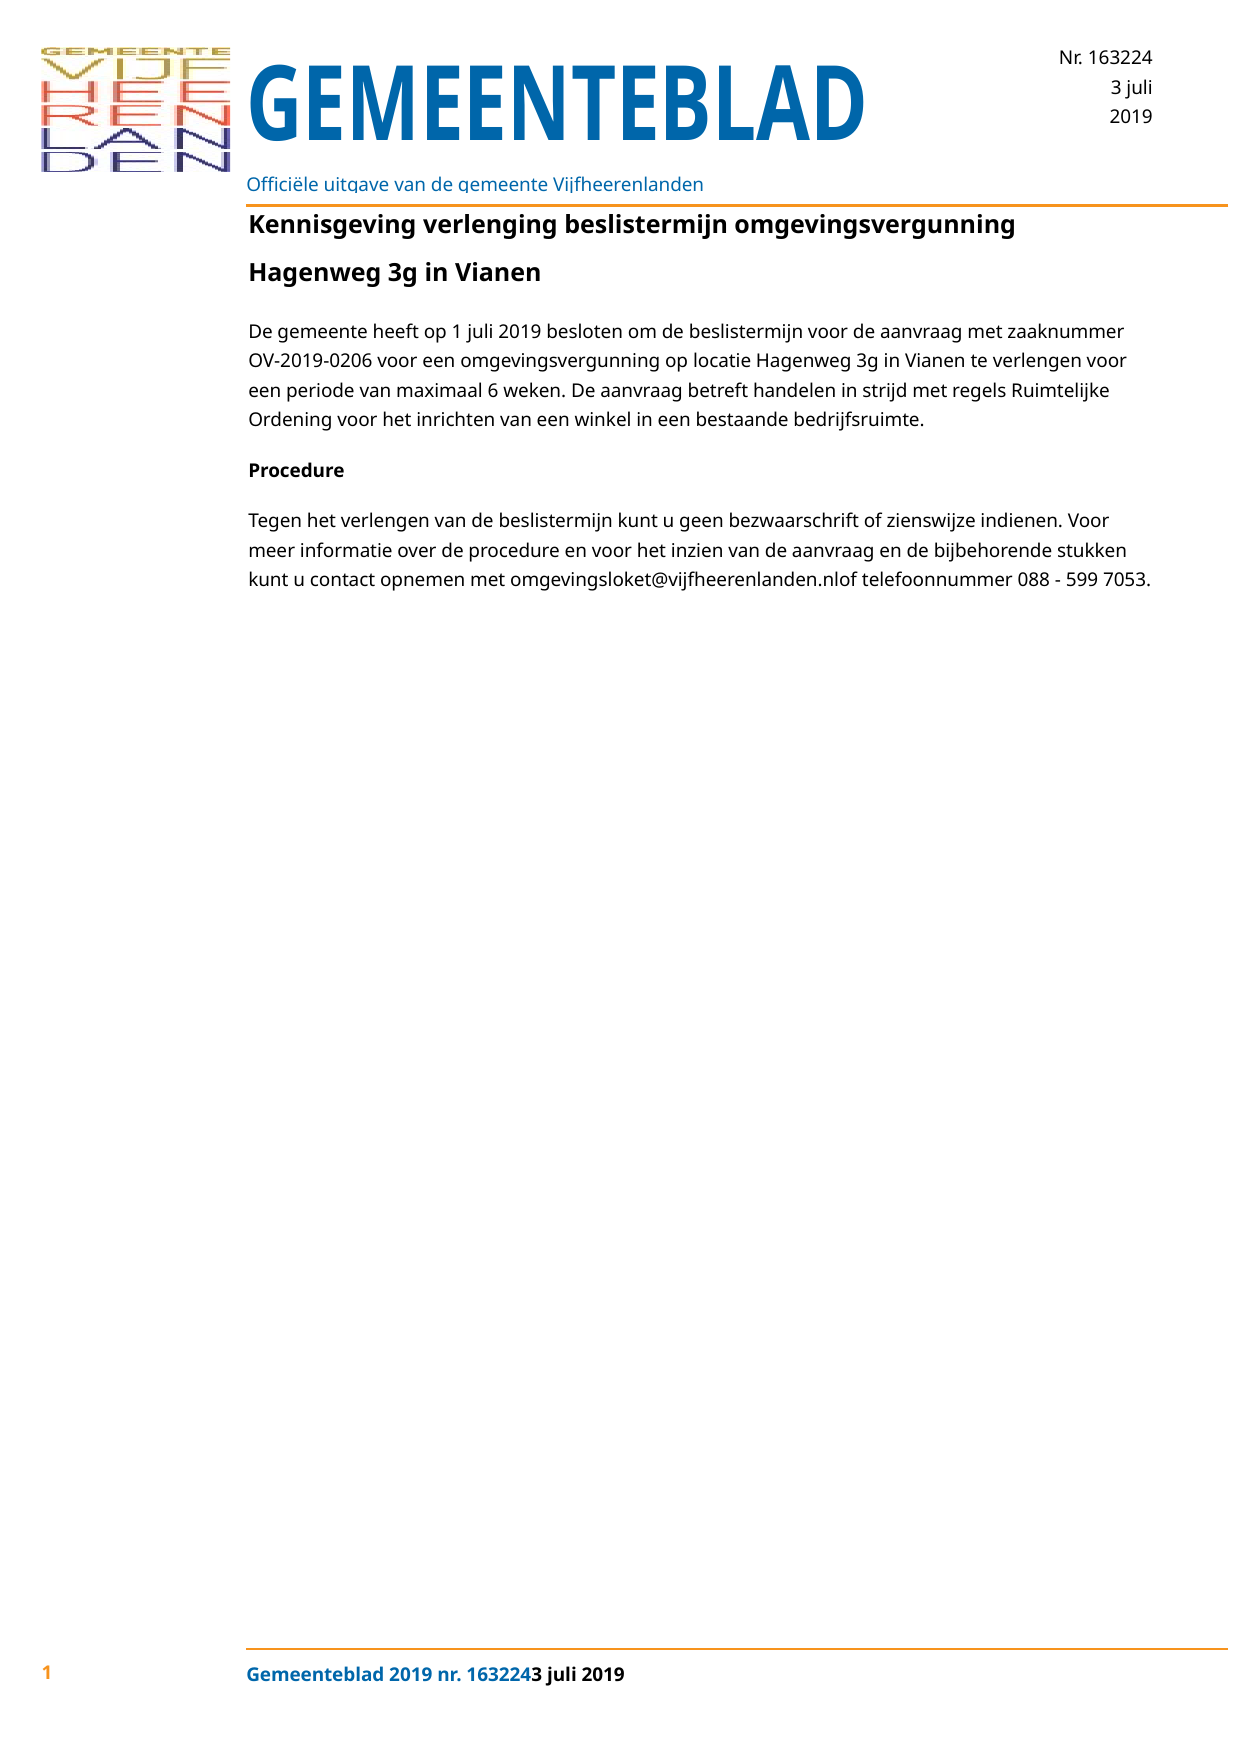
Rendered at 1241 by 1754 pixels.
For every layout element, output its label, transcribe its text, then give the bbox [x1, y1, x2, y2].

text Tegen het verlengen van de beslistermijn kunt u geen bezwaarschrift of zienswijze indienen. Voor meer informatie over de procedure en voor het inzien van de aanvraag en de bijbehorende stukken kunt u contact opnemen met omgevingsloket@vijfheerenlanden.nlof telefoonnummer 088 - 599 7053. [248, 507, 1152, 592]
text Procedure [248, 457, 1152, 483]
text De gemeente heeft op 1 juli 2019 besloten om de beslistermijn voor de aanvraag met zaaknummer OV-2019-0206 voor een omgevingsvergunning op locatie Hagenweg 3g in Vianen te verlengen voor een periode van maximaal 6 weken. De aanvraag betreft handelen in strijd met regels Ruimtelijke Ordening voor het inrichten van een winkel in een bestaande bedrijfsruimte. [248, 318, 1152, 432]
picture [41, 47, 231, 172]
text Kennisgeving verlenging beslistermijn omgevingsvergunning Hagenweg 3g in Vianen [248, 207, 1152, 288]
